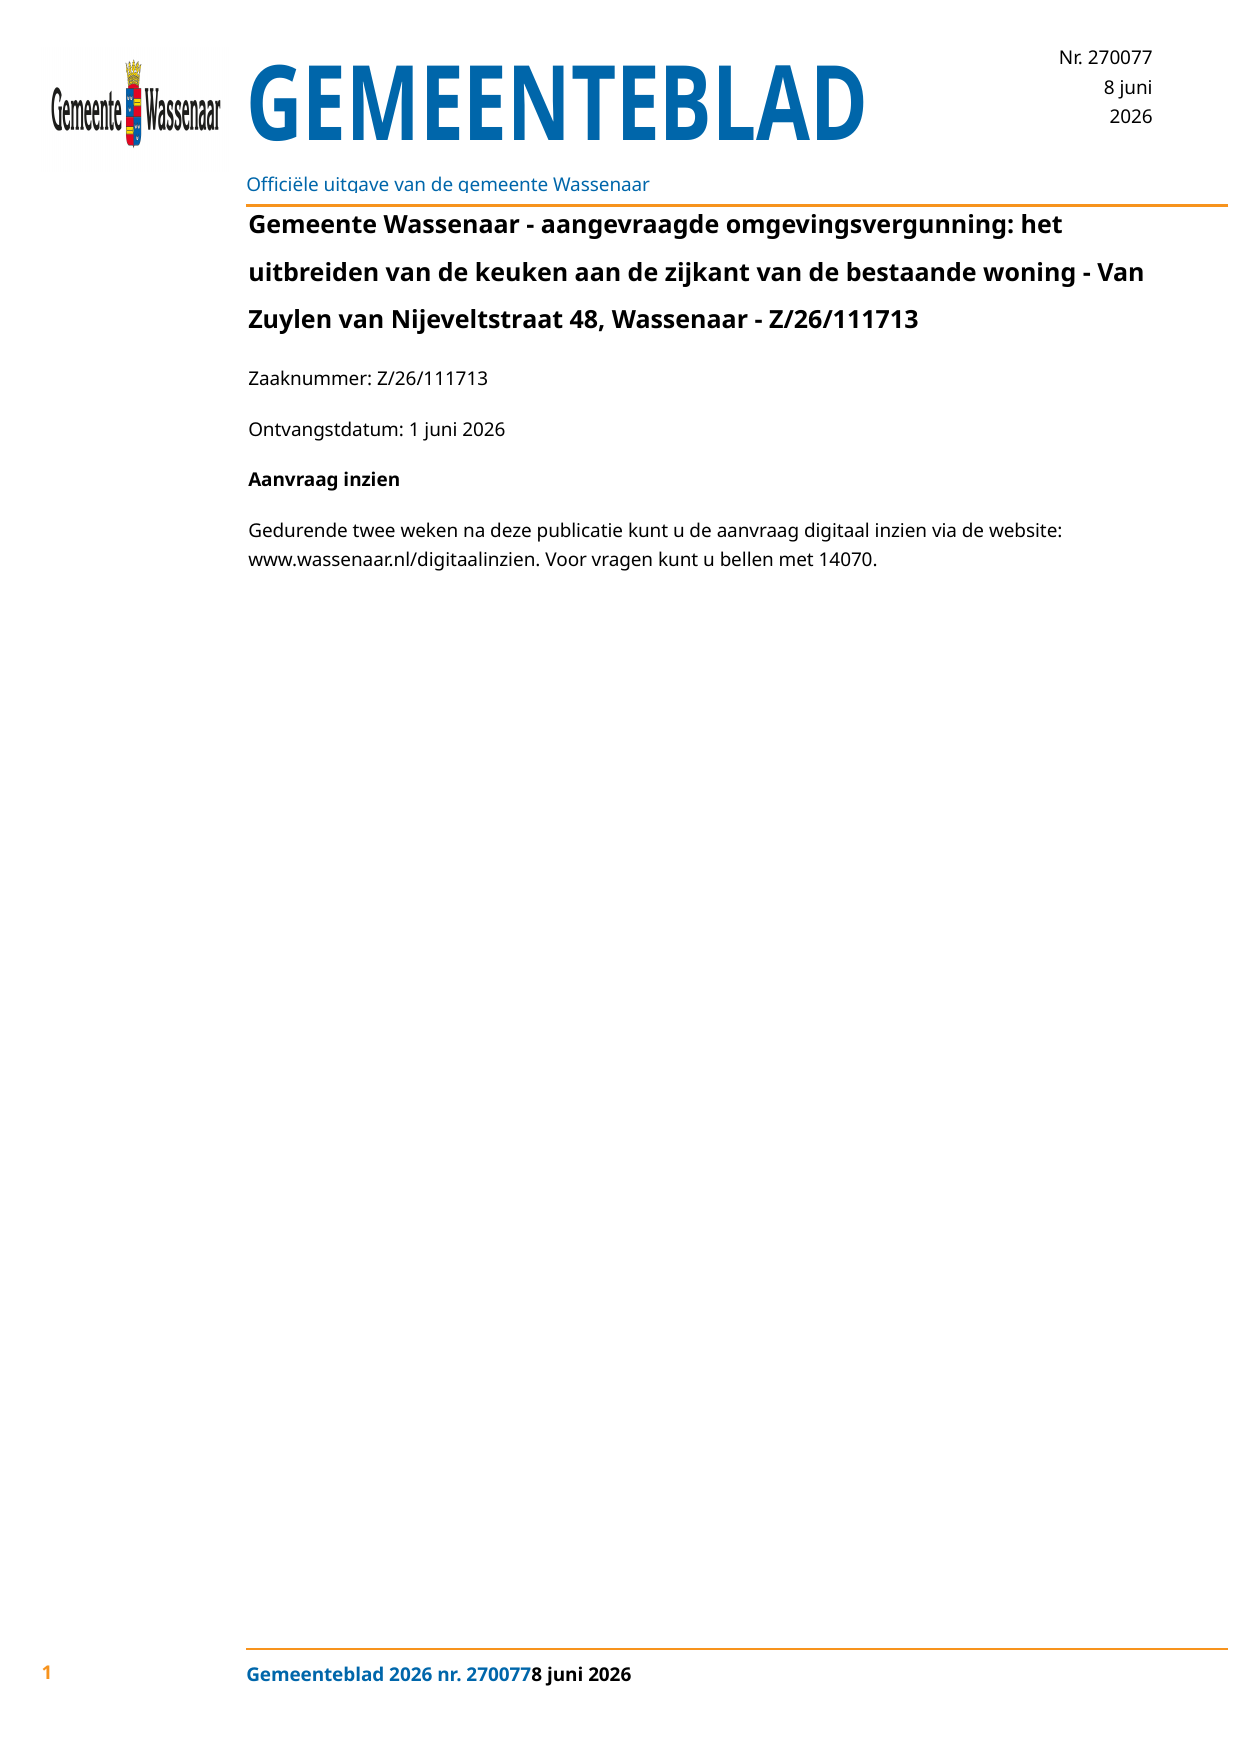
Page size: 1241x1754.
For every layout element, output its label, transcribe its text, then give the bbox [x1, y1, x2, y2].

text Gemeente Wassenaar - aangevraagde omgevingsvergunning: het uitbreiden van de keuken aan de zijkant van de bestaande woning - Van Zuylen van Nijeveltstraat 48, Wassenaar - Z/26/111713 [248, 207, 1152, 336]
text Gedurende twee weken na deze publicatie kunt u de aanvraag digitaal inzien via de website: www.wassenaar.nl/digitaalinzien. Voor vragen kunt u bellen met 14070. [248, 517, 1152, 572]
text Aanvraag inzien [248, 466, 1152, 492]
picture [41, 47, 231, 172]
text Ontvangstdatum: 1 juni 2026 [248, 416, 1152, 442]
text Zaaknummer: Z/26/111713 [248, 366, 1152, 391]
